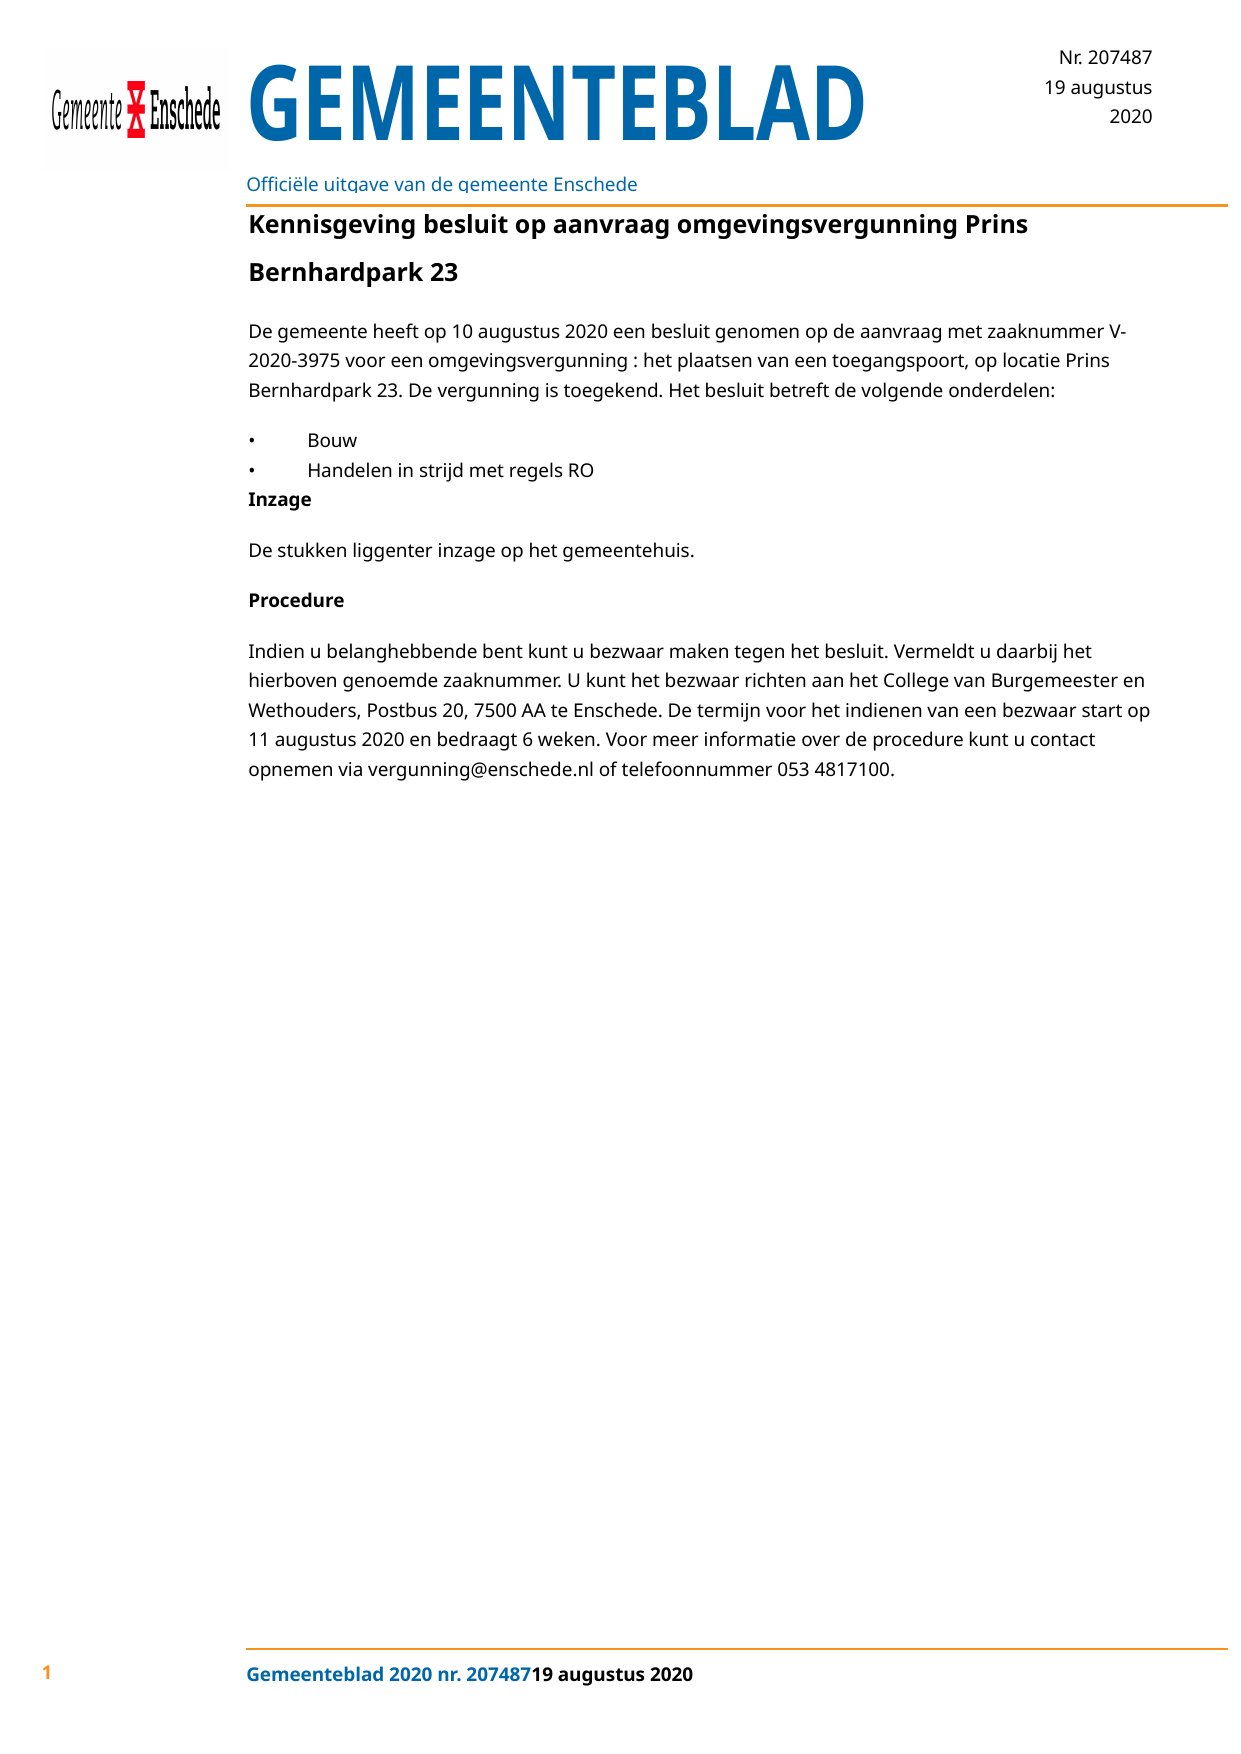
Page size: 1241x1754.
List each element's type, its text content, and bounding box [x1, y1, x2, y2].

picture [41, 47, 231, 172]
text Indien u belanghebbende bent kunt u bezwaar maken tegen het besluit. Vermeldt u daarbij het hierboven genoemde zaaknummer. U kunt het bezwaar richten aan het College van Burgemees­ter en Wethouders, Postbus 20, 7500 AA te Enschede. De termijn voor het indienen van een bezwaar start op 11 augustus 2020 en bedraagt 6 weken. Voor meer informatie over de procedure kunt u contact opnemen via vergunning@enschede.nl of telefoonnummer 053 4817100. [248, 638, 1152, 782]
text Kennisgeving besluit op aanvraag omgevingsvergunning Prins Bernhardpark 23 [248, 207, 1152, 288]
list Bouw [248, 427, 1152, 453]
list Handelen in strijd met regels RO [248, 457, 1152, 483]
text Procedure [248, 587, 1152, 613]
text De gemeente heeft op 10 augustus 2020 een besluit genomen op de aanvraag met zaaknummer V-2020-3975 voor een omgevingsvergunning : het plaatsen van een toegangspoort, op locatie Prins Bernhardpark 23. De vergunning is toegekend. Het besluit betreft de volgende onderdelen: [248, 318, 1152, 403]
text Inzage [248, 487, 1152, 512]
text De stukken liggenter inzage op het gemeentehuis. [248, 537, 1152, 563]
